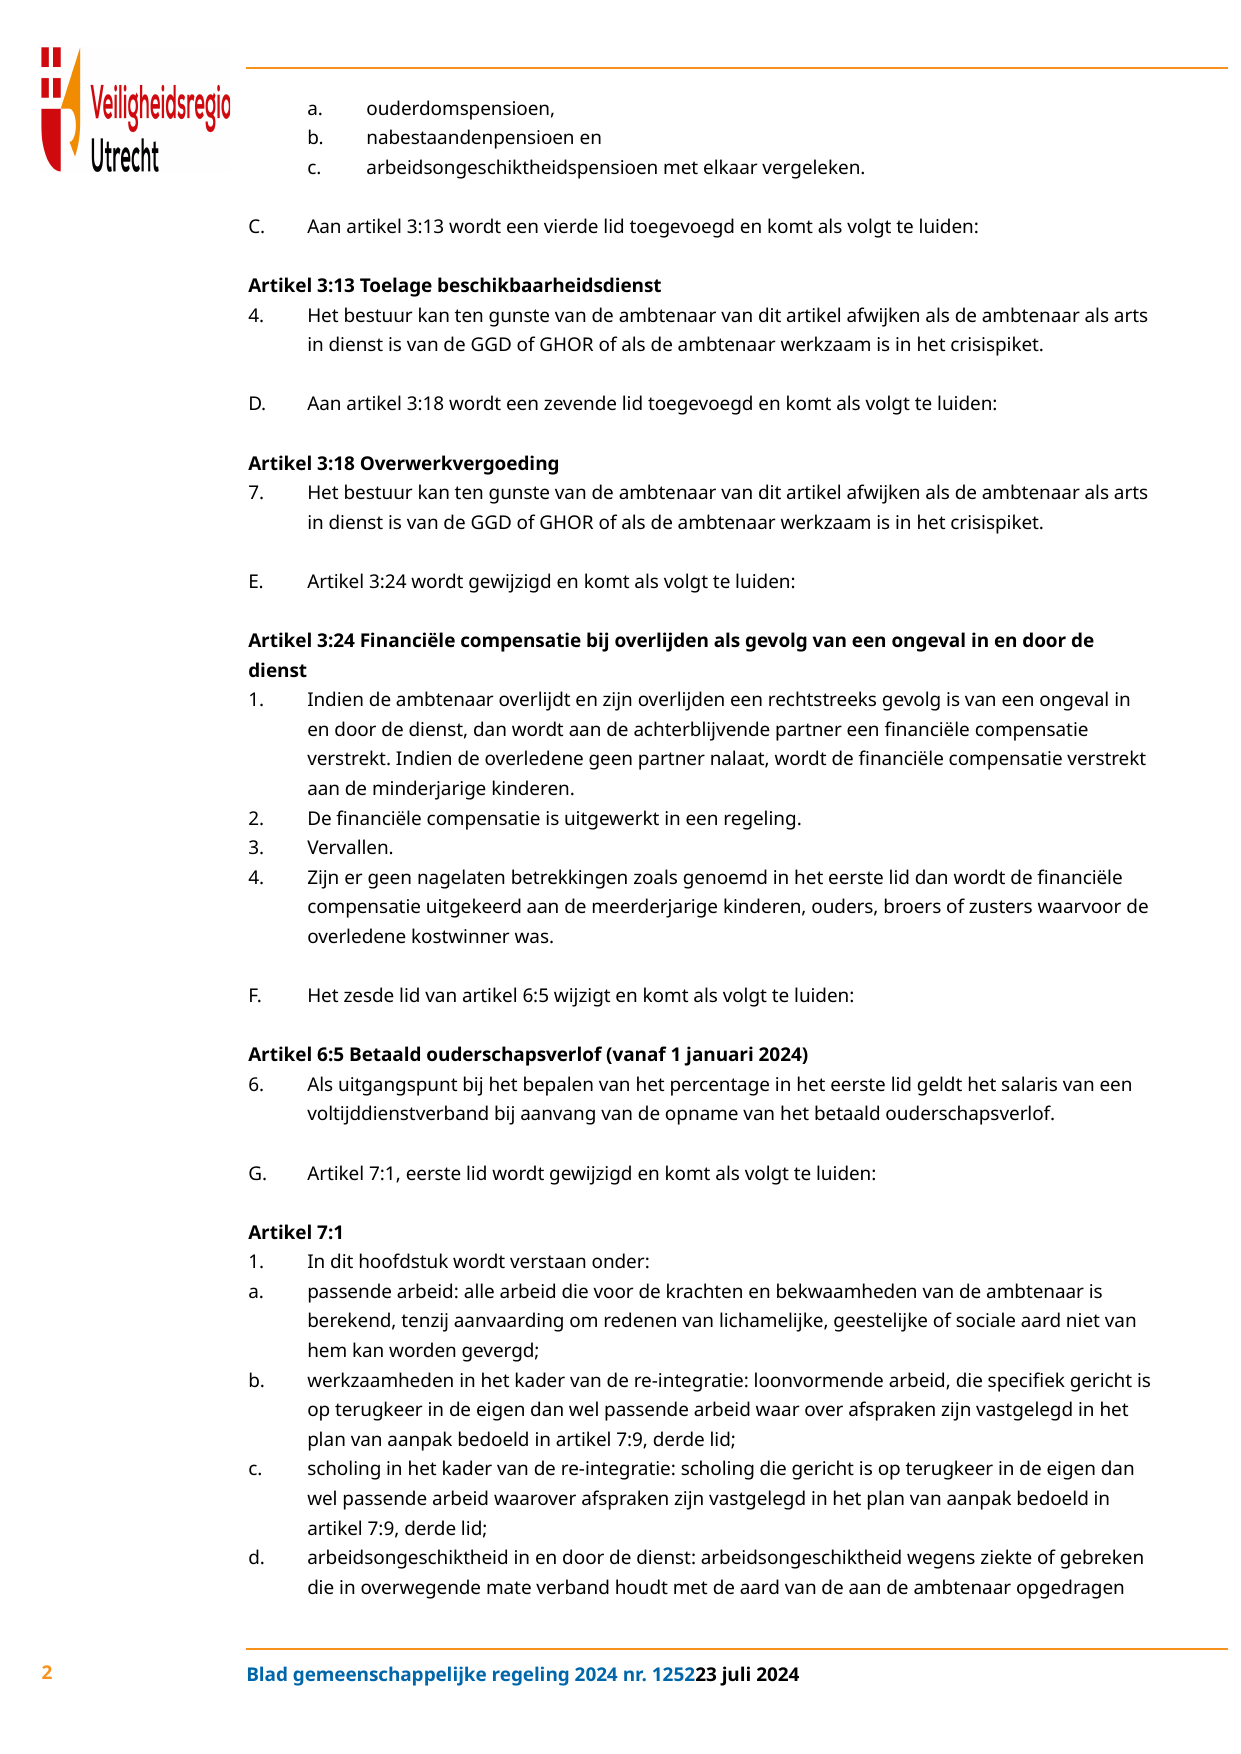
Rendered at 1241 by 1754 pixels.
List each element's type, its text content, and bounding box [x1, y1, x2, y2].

list Artikel 3:24 wordt gewijzigd en komt als volgt te luiden: [248, 568, 1152, 594]
list Aan artikel 3:13 wordt een vierde lid toegevoegd en komt als volgt te luiden: [248, 213, 1152, 239]
picture [41, 47, 231, 172]
list Vervallen. [248, 834, 1152, 860]
list Het bestuur kan ten gunste van de ambtenaar van dit artikel afwijken als de ambtenaar als arts in dienst is van de GGD of GHOR of als de ambtenaar werkzaam is in het crisispiket. [248, 479, 1152, 535]
list Het zesde lid van artikel 6:5 wijzigt en komt als volgt te luiden: [248, 982, 1152, 1008]
list Als uitgangspunt bij het bepalen van het percentage in het eerste lid geldt het salaris van een voltijddienstverband bij aanvang van de opname van het betaald ouderschapsverlof. [248, 1071, 1152, 1126]
list De financiële compensatie is uitgewerkt in een regeling. [248, 805, 1152, 831]
text Artikel 6:5 Betaald ouderschapsverlof (vanaf 1 januari 2024) [248, 1041, 1152, 1067]
list In dit hoofdstuk wordt verstaan onder: [248, 1248, 1152, 1274]
list Indien de ambtenaar overlijdt en zijn overlijden een rechtstreeks gevolg is van een ongeval in en door de dienst, dan wordt aan de achterblijvende partner een financiële compensatie verstrekt. Indien de overledene geen partner nalaat, wordt de financiële compensatie verstrekt aan de minderjarige kinderen. [248, 686, 1152, 801]
list ouderdomspensioen, [307, 95, 1152, 121]
list Artikel 7:1, eerste lid wordt gewijzigd en komt als volgt te luiden: [248, 1160, 1152, 1186]
list Zijn er geen nagelaten betrekkingen zoals genoemd in het eerste lid dan wordt de financiële compensatie uitgekeerd aan de meerderjarige kinderen, ouders, broers of zusters waarvoor de overledene kostwinner was. [248, 864, 1152, 949]
list arbeidsongeschiktheidspensioen met elkaar vergeleken. [307, 154, 1152, 180]
text Artikel 7:1 [248, 1219, 1152, 1245]
text Artikel 3:18 Overwerkvergoeding [248, 450, 1152, 476]
list arbeidsongeschiktheid in en door de dienst: arbeidsongeschiktheid wegens ziekte of gebreken die in overwegende mate verband houdt met de aard van de aan de ambtenaar opgedragen [248, 1544, 1152, 1600]
list nabestaandenpensioen en [307, 124, 1152, 150]
text Artikel 3:13 Toelage beschikbaarheidsdienst [248, 272, 1152, 298]
text Artikel 3:24 Financiële compensatie bij overlijden als gevolg van een ongeval in en door de dienst [248, 627, 1152, 683]
list passende arbeid: alle arbeid die voor de krachten en bekwaamheden van de ambtenaar is berekend, tenzij aanvaarding om redenen van lichamelijke, geestelijke of sociale aard niet van hem kan worden gevergd; [248, 1278, 1152, 1363]
list werkzaamheden in het kader van de re-integratie: loonvormende arbeid, die specifiek gericht is op terugkeer in de eigen dan wel passende arbeid waar over afspraken zijn vastgelegd in het plan van aanpak bedoeld in artikel 7:9, derde lid; [248, 1367, 1152, 1452]
list Aan artikel 3:18 wordt een zevende lid toegevoegd en komt als volgt te luiden: [248, 391, 1152, 416]
list Het bestuur kan ten gunste van de ambtenaar van dit artikel afwijken als de ambtenaar als arts in dienst is van de GGD of GHOR of als de ambtenaar werkzaam is in het crisispiket. [248, 302, 1152, 357]
list scholing in het kader van de re-integratie: scholing die gericht is op terugkeer in de eigen dan wel passende arbeid waarover afspraken zijn vastgelegd in het plan van aanpak bedoeld in artikel 7:9, derde lid; [248, 1456, 1152, 1541]
